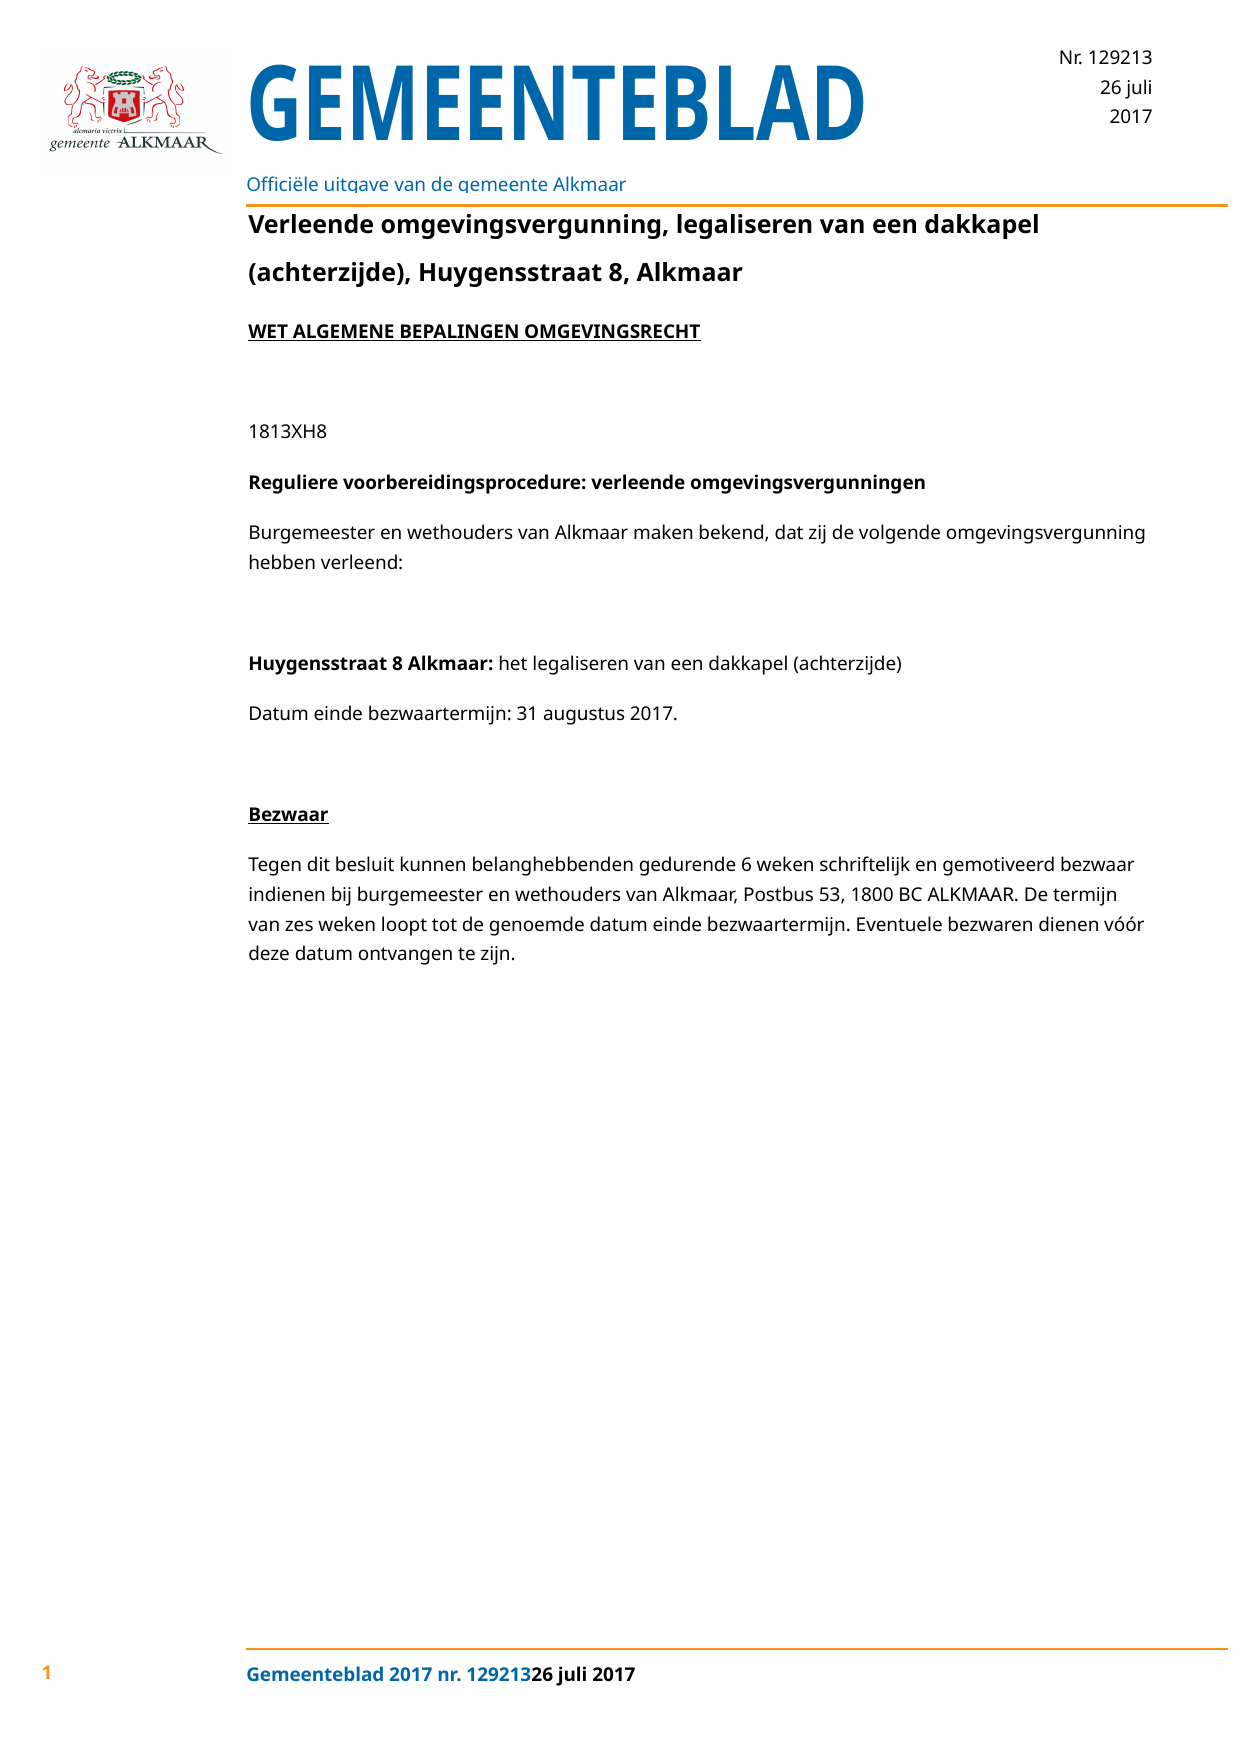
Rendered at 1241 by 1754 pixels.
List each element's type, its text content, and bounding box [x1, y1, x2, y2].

text 1813XH8 [248, 419, 1152, 444]
text Bezwaar [248, 801, 1152, 827]
text Burgemeester en wethouders van Alkmaar maken bekend, dat zij de volgende omgevingsvergunning hebben verleend: [248, 519, 1152, 575]
text Tegen dit besluit kunnen belanghebbenden gedurende 6 weken schriftelijk en gemotiveerd bezwaar indienen bij burgemeester en wethouders van Alkmaar, Postbus 53, 1800 BC ALKMAAR. De termijn van zes weken loopt tot de genoemde datum einde bezwaartermijn. Eventuele bezwaren dienen vóór deze datum ontvangen te zijn. [248, 852, 1152, 966]
picture [41, 47, 231, 172]
text Verleende omgevingsvergunning, legaliseren van een dakkapel (achterzijde), Huygensstraat 8, Alkmaar [248, 207, 1152, 288]
text Huygensstraat 8 Alkmaar: het legaliseren van een dakkapel (achterzijde) [248, 650, 1152, 676]
text WET ALGEMENE BEPALINGEN OMGEVINGSRECHT [248, 318, 1152, 344]
text Datum einde bezwaartermijn: 31 augustus 2017. [248, 700, 1152, 726]
text Reguliere voorbereidingsprocedure: verleende omgevingsvergunningen [248, 469, 1152, 495]
